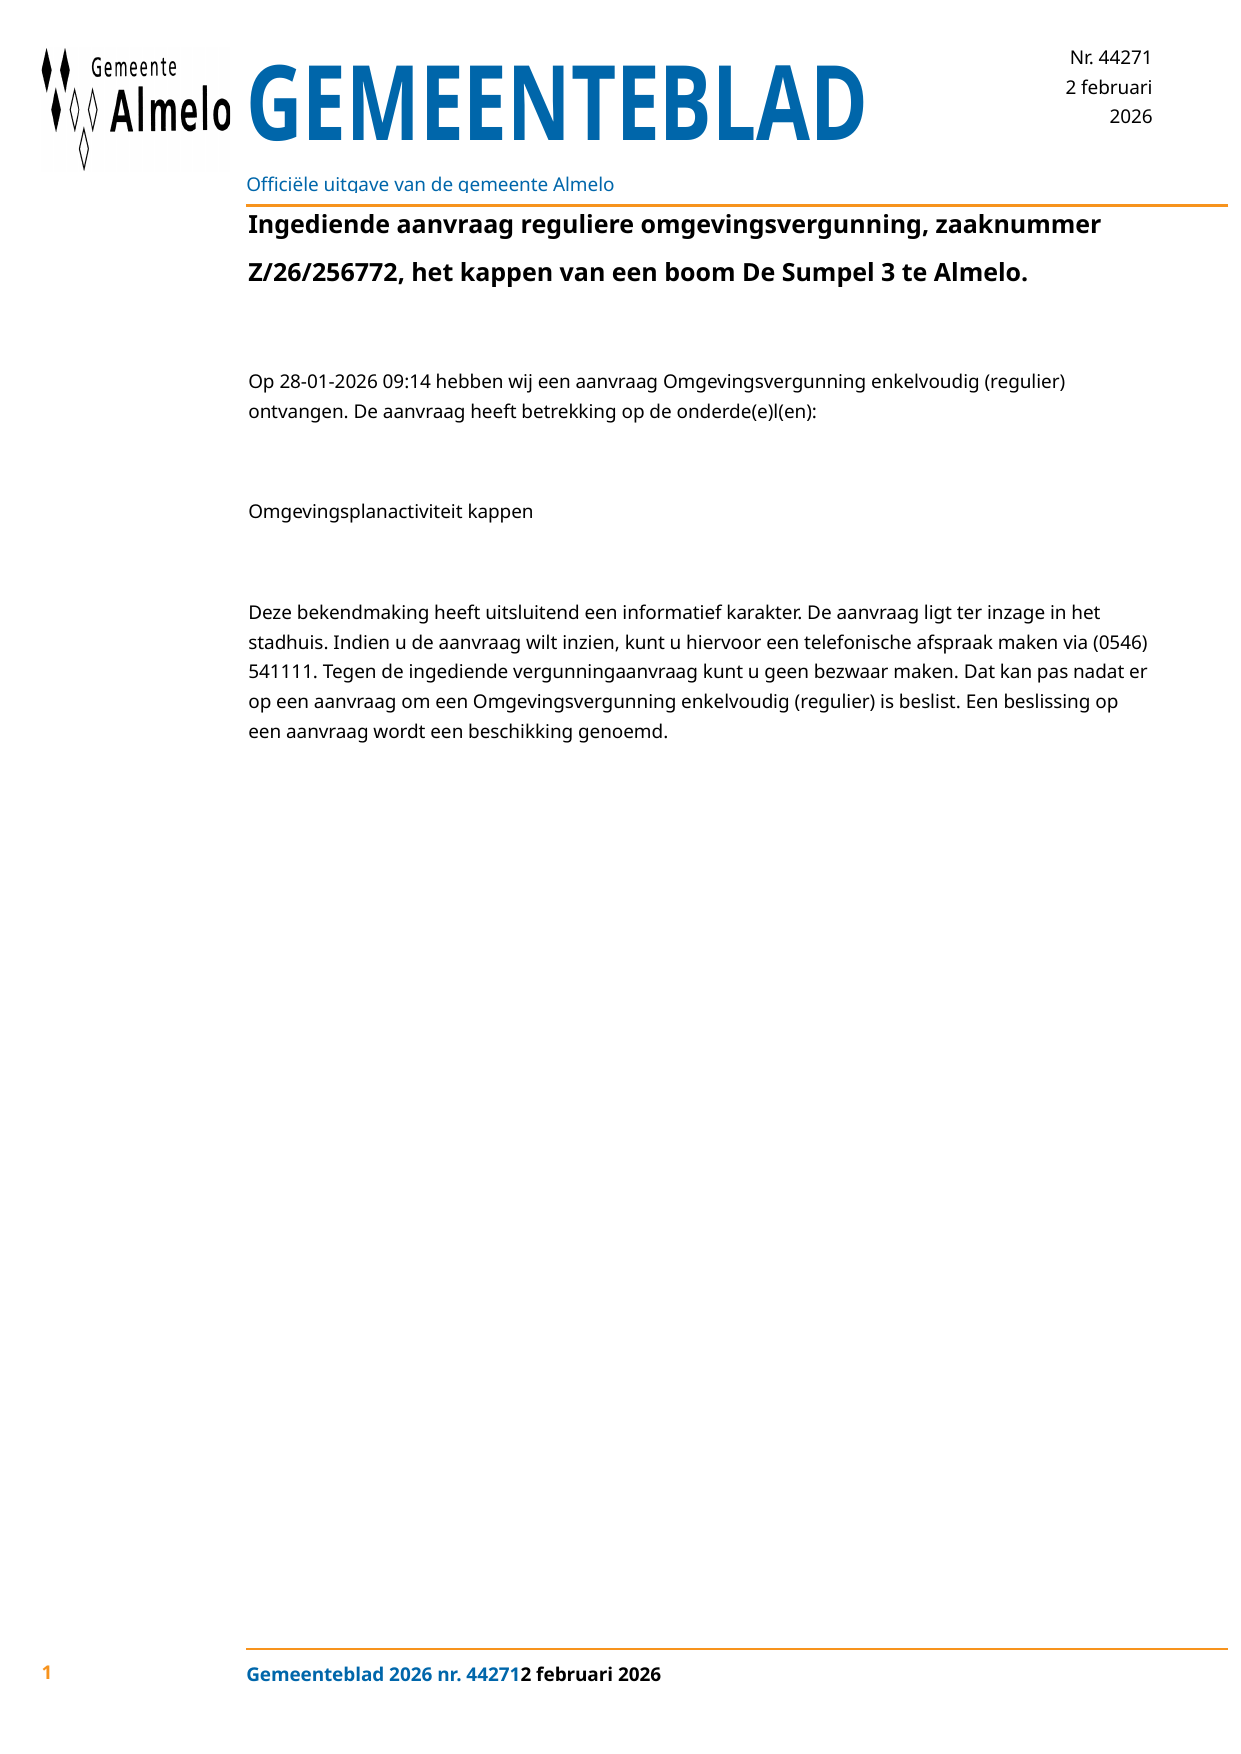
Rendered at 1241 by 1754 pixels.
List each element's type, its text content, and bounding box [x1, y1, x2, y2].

text Op 28-01-2026 09:14 hebben wij een aanvraag Omgevingsvergunning enkelvoudig (regulier) ontvangen. De aanvraag heeft betrekking op de onderde(e)l(en): [248, 368, 1152, 424]
picture [41, 47, 231, 172]
text Deze bekendmaking heeft uitsluitend een informatief karakter. De aanvraag ligt ter inzage in het stadhuis. Indien u de aanvraag wilt inzien, kunt u hiervoor een telefonische afspraak maken via (0546) 541111. Tegen de ingediende vergunningaanvraag kunt u geen bezwaar maken. Dat kan pas nadat er op een aanvraag om een Omgevingsvergunning enkelvoudig (regulier) is beslist. Een beslissing op een aanvraag wordt een beschikking genoemd. [248, 599, 1152, 744]
text Ingediende aanvraag reguliere omgevingsvergunning, zaaknummer Z/26/256772, het kappen van een boom De Sumpel 3 te Almelo. [248, 207, 1152, 288]
text Omgevingsplanactiviteit kappen [248, 499, 1152, 524]
